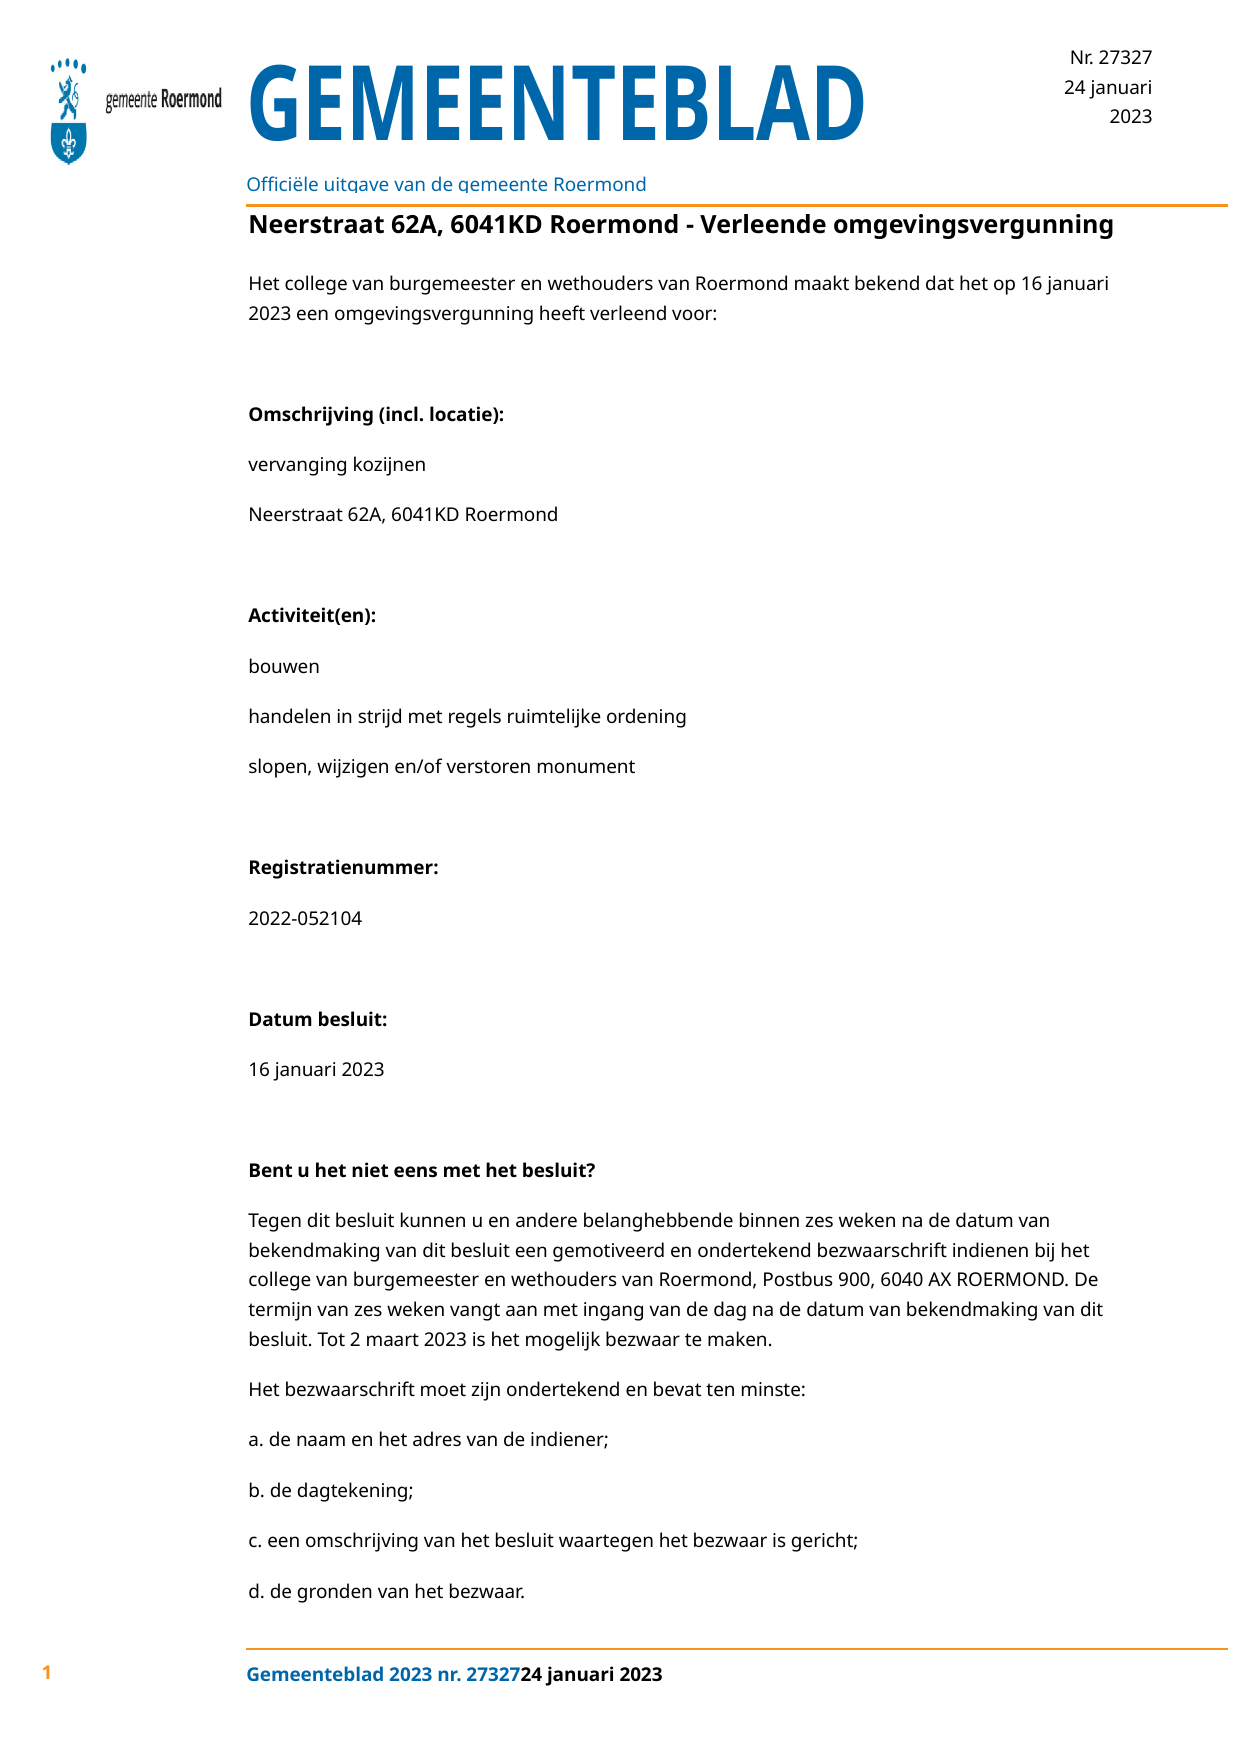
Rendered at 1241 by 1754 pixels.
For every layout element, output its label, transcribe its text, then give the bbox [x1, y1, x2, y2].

text Neerstraat 62A, 6041KD Roermond [248, 502, 1152, 527]
text Tegen dit besluit kunnen u en andere belanghebbende binnen zes weken na de datum van bekendmaking van dit besluit een gemotiveerd en ondertekend bezwaarschrift indienen bij het college van burgemeester en wethouders van Roermond, Postbus 900, 6040 AX ROERMOND. De termijn van zes weken vangt aan met ingang van de dag na de datum van bekendmaking van dit besluit. Tot 2 maart 2023 is het mogelijk bezwaar te maken. [248, 1207, 1152, 1351]
text 2022-052104 [248, 905, 1152, 931]
text handelen in strijd met regels ruimtelijke ordening [248, 703, 1152, 729]
text Neerstraat 62A, 6041KD Roermond - Verleende omgevingsvergunning [248, 207, 1152, 241]
text c. een omschrijving van het besluit waartegen het bezwaar is gericht; [248, 1527, 1152, 1553]
text Datum besluit: [248, 1006, 1152, 1031]
text b. de dagtekening; [248, 1477, 1152, 1503]
text Het bezwaarschrift moet zijn ondertekend en bevat ten minste: [248, 1376, 1152, 1402]
text 16 januari 2023 [248, 1056, 1152, 1082]
text Activiteit(en): [248, 602, 1152, 628]
text bouwen [248, 653, 1152, 678]
text slopen, wijzigen en/of verstoren monument [248, 754, 1152, 779]
text vervanging kozijnen [248, 451, 1152, 477]
text Registratienummer: [248, 854, 1152, 880]
text a. de naam en het adres van de indiener; [248, 1427, 1152, 1452]
text Omschrijving (incl. locatie): [248, 401, 1152, 426]
picture [41, 47, 231, 172]
text Bent u het niet eens met het besluit? [248, 1157, 1152, 1183]
text d. de gronden van het bezwaar. [248, 1578, 1152, 1603]
text Het college van burgemeester en wethouders van Roermond maakt bekend dat het op 16 januari 2023 een omgevingsvergunning heeft verleend voor: [248, 270, 1152, 326]
